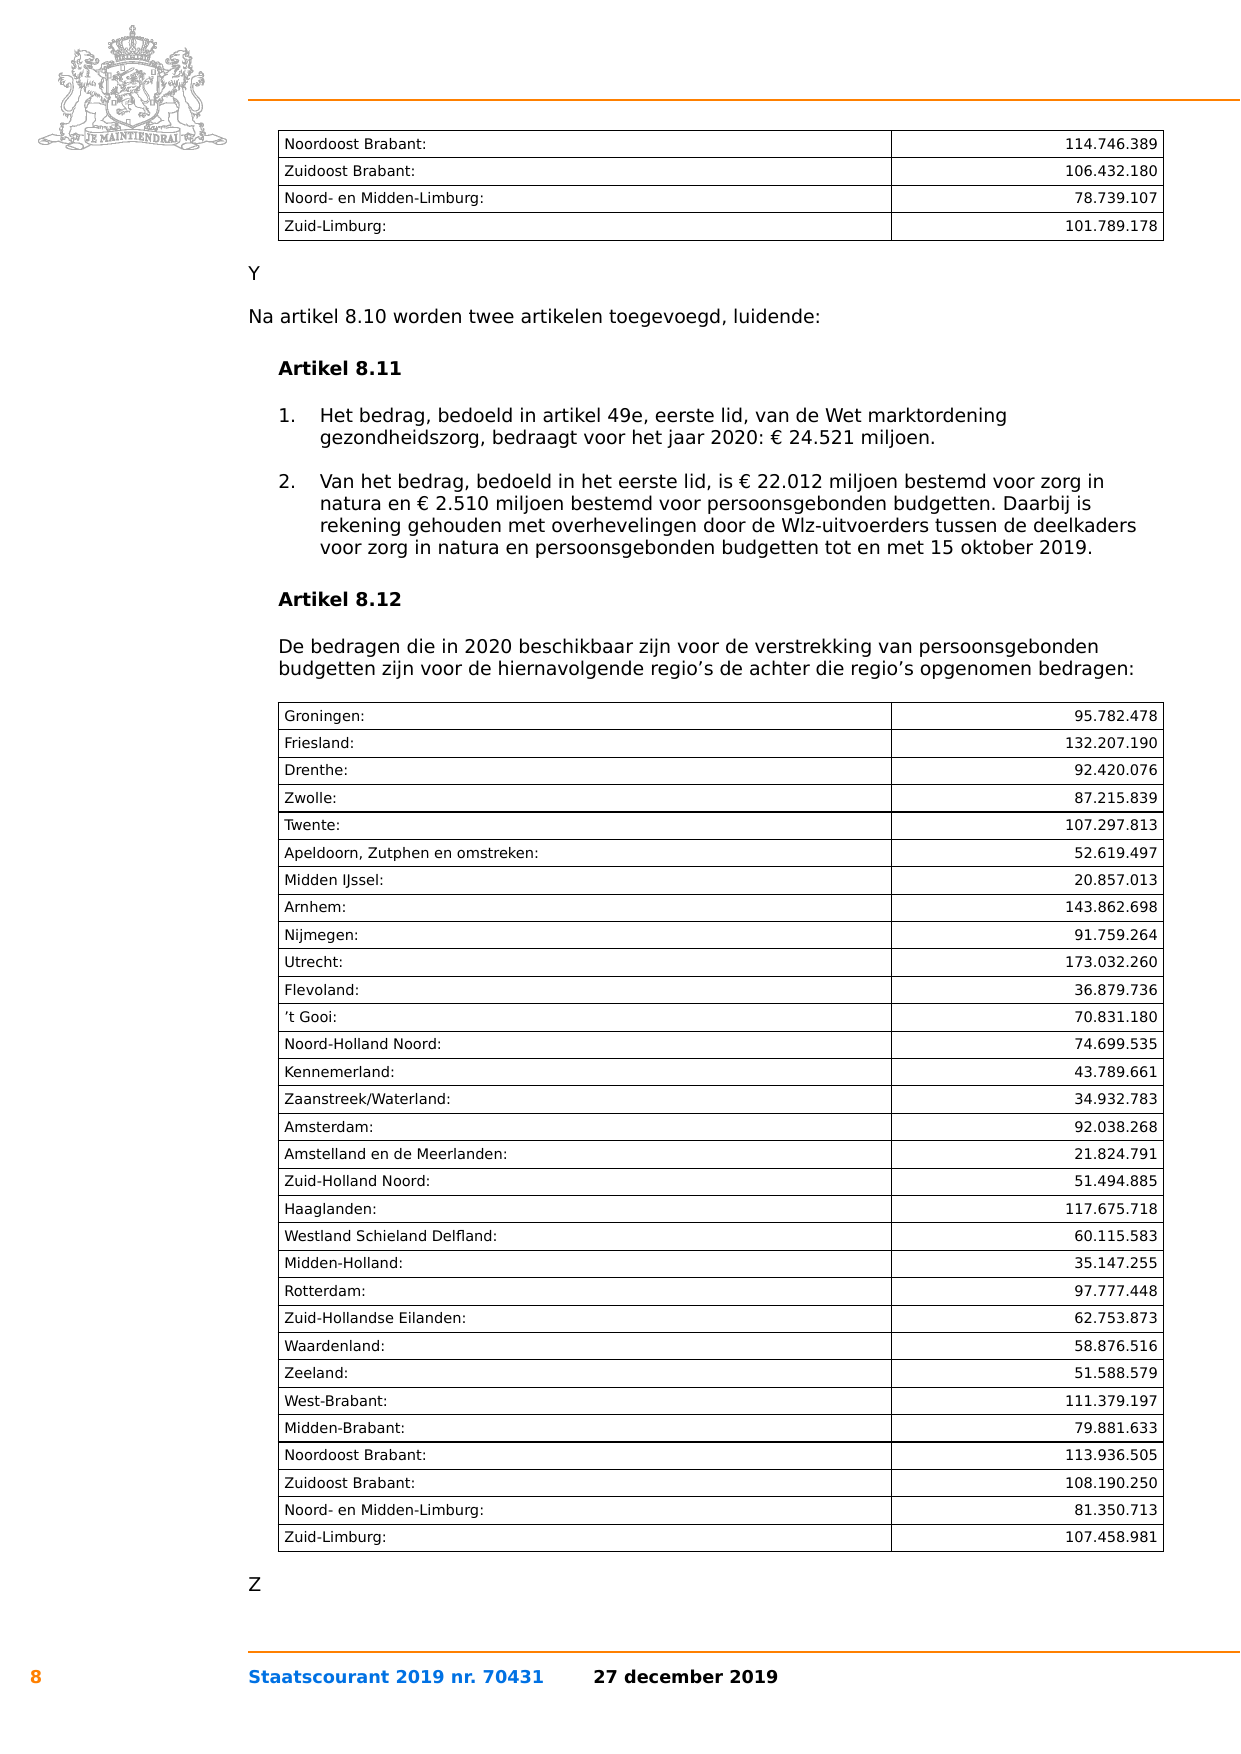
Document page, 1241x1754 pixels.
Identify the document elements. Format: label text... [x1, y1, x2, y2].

table_cell Twente: [279, 813, 891, 839]
table_cell 114.746.389 [892, 131, 1163, 157]
table_cell 106.432.180 [892, 158, 1163, 185]
table_cell Amsterdam: [279, 1114, 891, 1140]
table_cell Midden-Brabant: [279, 1415, 891, 1441]
table_cell Zuidoost Brabant: [279, 158, 891, 185]
subtitle Artikel 8.12 [278, 589, 1163, 611]
table_cell 79.881.633 [892, 1415, 1163, 1441]
table_cell 62.753.873 [892, 1306, 1163, 1332]
table_cell 92.038.268 [892, 1114, 1163, 1140]
table_cell 51.494.885 [892, 1169, 1163, 1195]
table_cell Zwolle: [279, 785, 891, 811]
table_cell 101.789.178 [892, 213, 1163, 239]
table_cell 91.759.264 [892, 922, 1163, 948]
table_cell 21.824.791 [892, 1141, 1163, 1167]
table_cell 78.739.107 [892, 186, 1163, 212]
table_cell 107.458.981 [892, 1525, 1163, 1551]
table_cell Zuid-Limburg: [279, 1525, 891, 1551]
table_cell 92.420.076 [892, 758, 1163, 784]
text Z [248, 1574, 1163, 1596]
table_cell 143.862.698 [892, 895, 1163, 921]
table_cell Zuid-Hollandse Eilanden: [279, 1306, 891, 1332]
table_cell 43.789.661 [892, 1059, 1163, 1085]
table_cell Rotterdam: [279, 1278, 891, 1304]
table_cell 34.932.783 [892, 1086, 1163, 1113]
table_cell West-Brabant: [279, 1388, 891, 1414]
table_cell 87.215.839 [892, 785, 1163, 811]
table_cell Zeeland: [279, 1360, 891, 1387]
table_cell Noordoost Brabant: [279, 1443, 891, 1469]
text De bedragen die in 2020 beschikbaar zijn voor de verstrekking van persoonsgebonden budgetten zijn voor de hiernavolgende regio’s de achter die regio’s opgenomen bedragen: [278, 636, 1163, 680]
table_cell 113.936.505 [892, 1443, 1163, 1469]
table_cell Midden IJssel: [279, 867, 891, 893]
table_cell 60.115.583 [892, 1223, 1163, 1250]
table_cell Zuid-Limburg: [279, 213, 891, 239]
table_cell 97.777.448 [892, 1278, 1163, 1304]
table_cell Midden-Holland: [279, 1251, 891, 1277]
table_cell 70.831.180 [892, 1004, 1163, 1031]
text Y [248, 262, 1163, 284]
text 2. Van het bedrag, bedoeld in het eerste lid, is € 22.012 miljoen bestemd voor zorg in natura en € 2.510 miljoen bestemd voor persoonsgebonden budgetten. Daarbij is rekening gehouden met overhevelingen door de Wlz-uitvoerders tussen de deelkaders voor zorg in natura en persoonsgebonden budgetten tot en met 15 oktober 2019. [278, 471, 1163, 559]
table_cell 74.699.535 [892, 1032, 1163, 1058]
table_cell 81.350.713 [892, 1497, 1163, 1524]
table_cell Flevoland: [279, 977, 891, 1003]
table_cell Friesland: [279, 730, 891, 757]
table_cell 35.147.255 [892, 1251, 1163, 1277]
text 1. Het bedrag, bedoeld in artikel 49e, eerste lid, van de Wet marktordening gezondheidszorg, bedraagt voor het jaar 2020: € 24.521 miljoen. [278, 405, 1163, 449]
table_cell 20.857.013 [892, 867, 1163, 893]
picture [38, 25, 227, 150]
text Na artikel 8.10 worden twee artikelen toegevoegd, luidende: [248, 306, 1163, 328]
table_cell Noord-Holland Noord: [279, 1032, 891, 1058]
subtitle Artikel 8.11 [278, 358, 1163, 380]
table_cell 132.207.190 [892, 730, 1163, 757]
table_cell 107.297.813 [892, 813, 1163, 839]
table_cell 111.379.197 [892, 1388, 1163, 1414]
table_cell 52.619.497 [892, 840, 1163, 866]
table_cell Drenthe: [279, 758, 891, 784]
table_cell 36.879.736 [892, 977, 1163, 1003]
table_cell Waardenland: [279, 1333, 891, 1359]
table_header Groningen: [279, 703, 891, 729]
table_cell Westland Schieland Delfland: [279, 1223, 891, 1250]
table_cell Noordoost Brabant: [279, 131, 891, 157]
table_cell Noord- en Midden-Limburg: [279, 186, 891, 212]
table_cell 58.876.516 [892, 1333, 1163, 1359]
table_cell 108.190.250 [892, 1470, 1163, 1496]
table_cell 173.032.260 [892, 949, 1163, 976]
table_cell Zuid-Holland Noord: [279, 1169, 891, 1195]
table_cell Kennemerland: [279, 1059, 891, 1085]
table_cell ’t Gooi: [279, 1004, 891, 1031]
table_cell Utrecht: [279, 949, 891, 976]
table_cell Arnhem: [279, 895, 891, 921]
table_cell Apeldoorn, Zutphen en omstreken: [279, 840, 891, 866]
table_cell Nijmegen: [279, 922, 891, 948]
table_cell 51.588.579 [892, 1360, 1163, 1387]
table_cell Zaanstreek/Waterland: [279, 1086, 891, 1113]
table_cell Amstelland en de Meerlanden: [279, 1141, 891, 1167]
table_cell Zuidoost Brabant: [279, 1470, 891, 1496]
table_cell 117.675.718 [892, 1196, 1163, 1222]
table_cell Noord- en Midden-Limburg: [279, 1497, 891, 1524]
table_header 95.782.478 [892, 703, 1163, 729]
table_cell Haaglanden: [279, 1196, 891, 1222]
